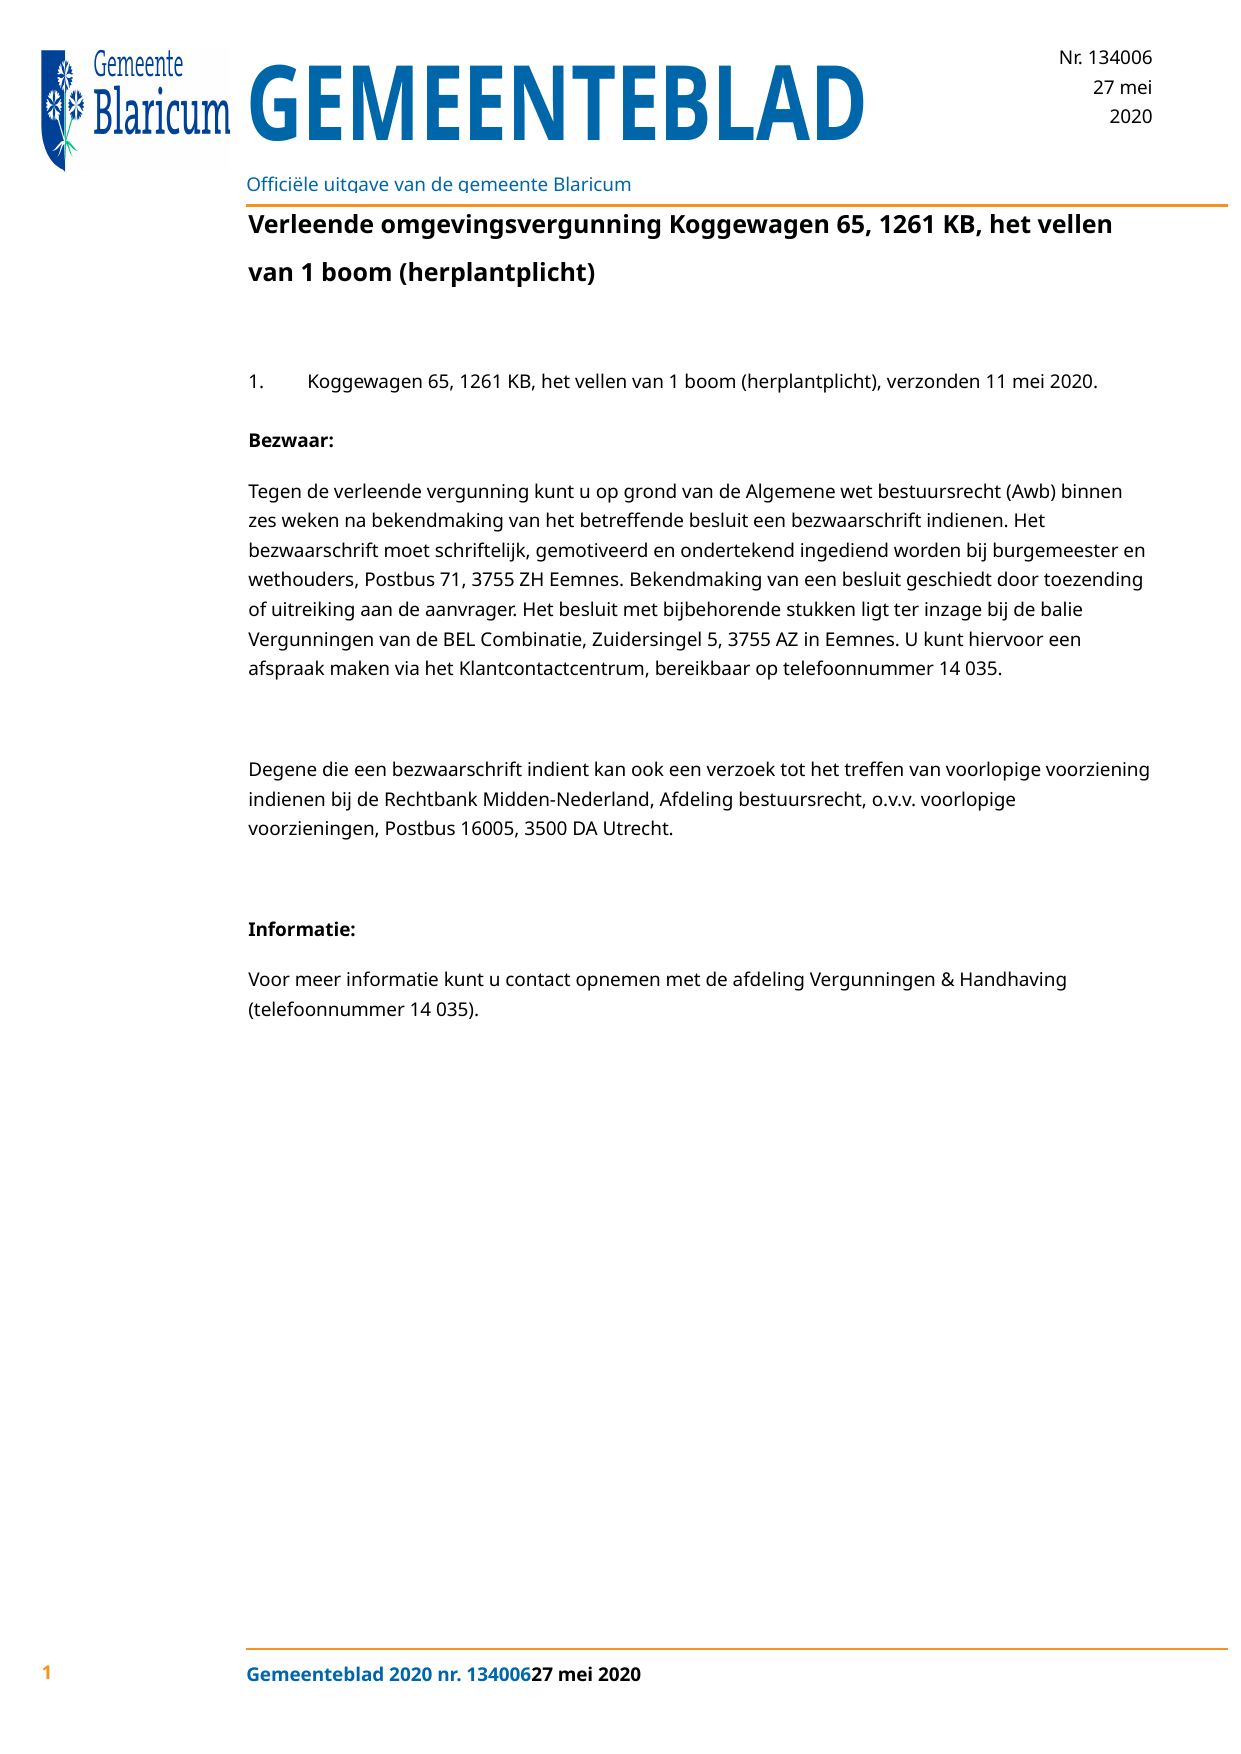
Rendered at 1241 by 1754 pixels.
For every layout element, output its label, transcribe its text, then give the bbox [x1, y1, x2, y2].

picture [41, 47, 231, 172]
text Informatie: [248, 916, 1152, 942]
text Tegen de verleende vergunning kunt u op grond van de Algemene wet bestuursrecht (Awb) binnen zes weken na bekendmaking van het betreffende besluit een bezwaarschrift indienen. Het bezwaarschrift moet schriftelijk, gemotiveerd en ondertekend ingediend worden bij burgemeester en wethouders, Postbus 71, 3755 ZH Eemnes. Bekendmaking van een besluit geschiedt door toezending of uitreiking aan de aanvrager. Het besluit met bijbehorende stukken ligt ter inzage bij de balie Vergunningen van de BEL Combinatie, Zuidersingel 5, 3755 AZ in Eemnes. U kunt hiervoor een afspraak maken via het Klantcontactcentrum, bereikbaar op telefoonnummer 14 035. [248, 478, 1152, 681]
text Verleende omgevingsvergunning Koggewagen 65, 1261 KB, het vellen van 1 boom (herplantplicht) [248, 207, 1152, 288]
text Degene die een bezwaarschrift indient kan ook een verzoek tot het treffen van voorlopige voorziening indienen bij de Rechtbank Midden-Nederland, Afdeling bestuursrecht, o.v.v. voorlopige voorzieningen, Postbus 16005, 3500 DA Utrecht. [248, 756, 1152, 841]
text Voor meer informatie kunt u contact opnemen met de afdeling Vergunningen & Handhaving (telefoonnummer 14 035). [248, 967, 1152, 1022]
text Bezwaar: [248, 427, 1152, 453]
list Koggewagen 65, 1261 KB, het vellen van 1 boom (herplantplicht), verzonden 11 mei 2020. [248, 368, 1152, 394]
